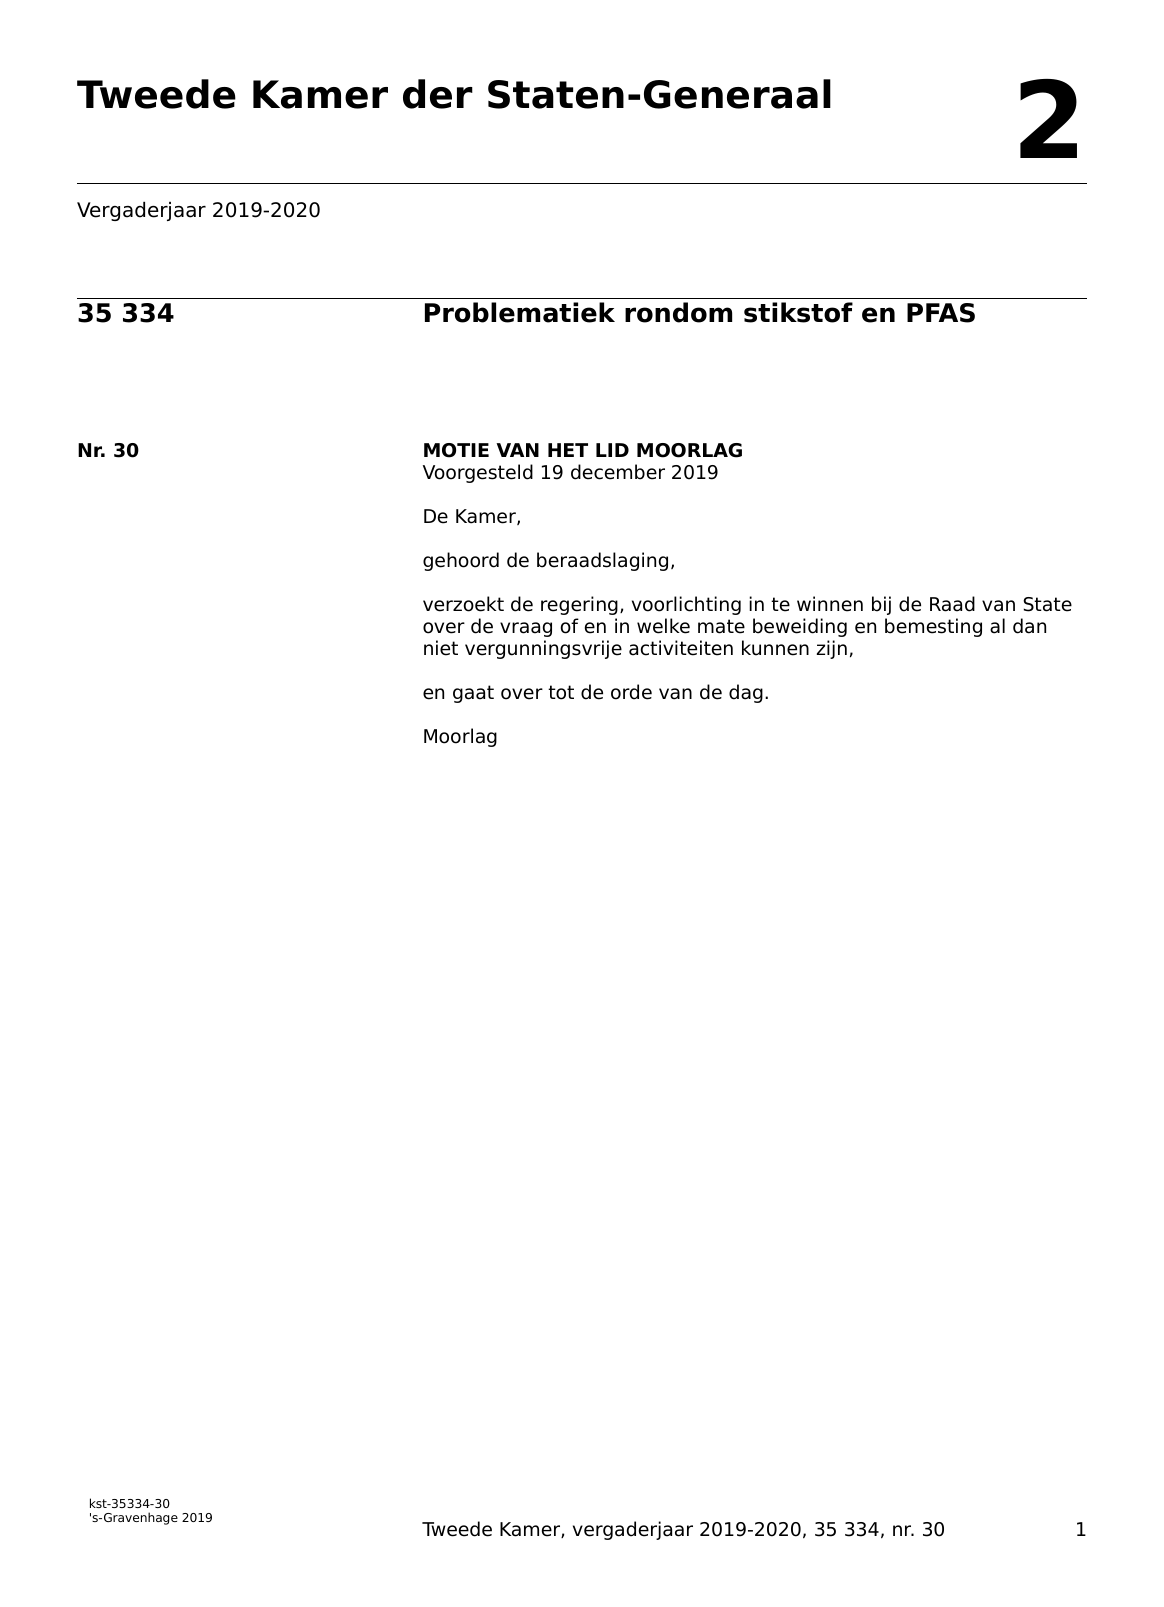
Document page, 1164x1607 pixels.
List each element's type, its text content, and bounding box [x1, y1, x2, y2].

text Moorlag [422, 726, 1087, 748]
text 's-Gravenhage 2019 [88, 1511, 323, 1525]
table_header Tweede Kamer der Staten-Generaal [77, 59, 886, 183]
subtitle 35 334 Problematiek rondom stikstof en PFAS [77, 299, 1087, 329]
text en gaat over tot de orde van de dag. [422, 682, 1087, 704]
table_cell Vergaderjaar 2019-2020 [77, 184, 1087, 298]
text Voorgesteld 19 december 2019 [422, 462, 1087, 484]
text De Kamer, [422, 506, 1087, 528]
table_header 2 [886, 59, 1087, 183]
text verzoekt de regering, voorlichting in te winnen bij de Raad van State over de vraag of en in welke mate beweiding en bemesting al dan niet vergunningsvrije activiteiten kunnen zijn, [422, 594, 1087, 660]
subtitle Nr. 30 MOTIE VAN HET LID MOORLAG [77, 440, 1087, 462]
text kst-35334-30 [88, 1497, 323, 1511]
text gehoord de beraadslaging, [422, 550, 1087, 572]
